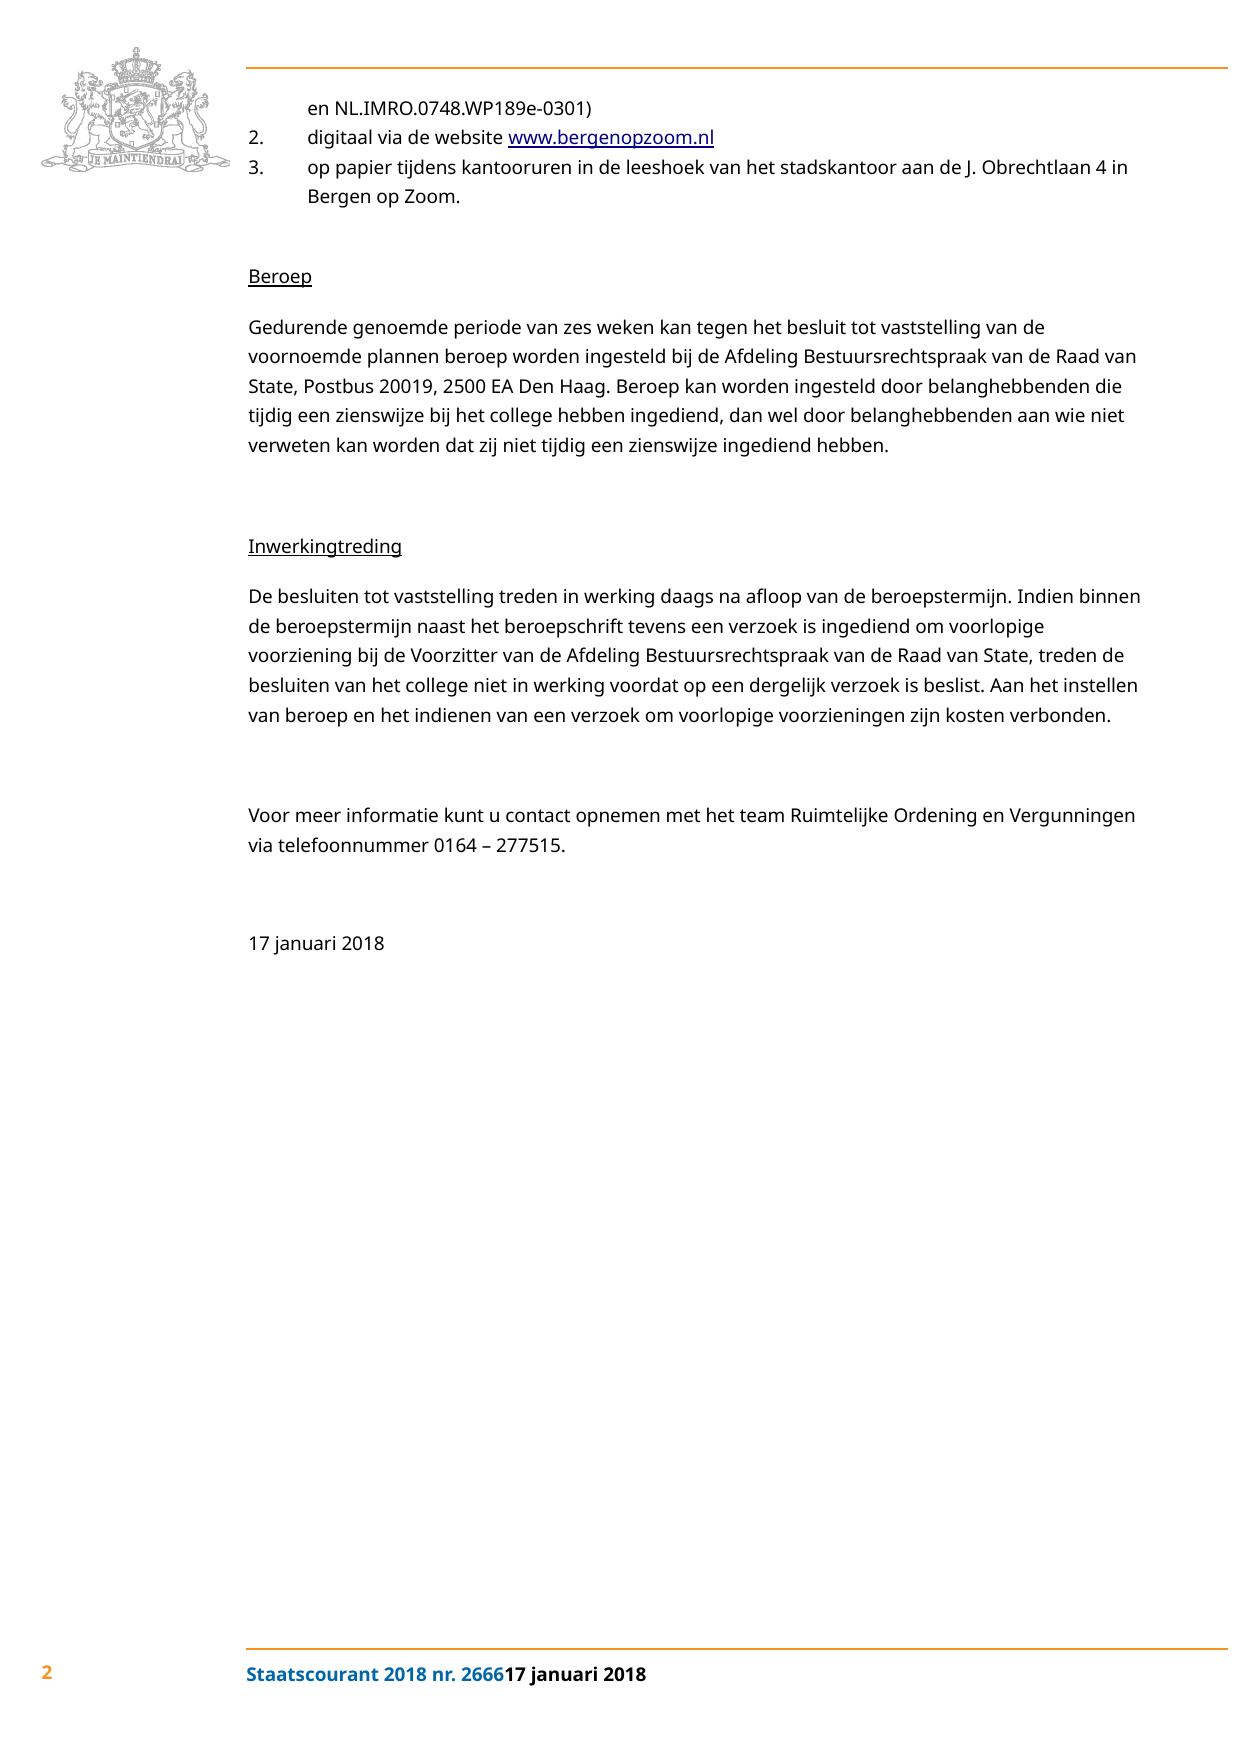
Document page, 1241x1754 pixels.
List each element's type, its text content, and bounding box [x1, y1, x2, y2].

list en NL.IMRO.0748.WP189e-0301) [248, 95, 1152, 121]
text Inwerkingtreding [248, 533, 1152, 559]
text 17 januari 2018 [248, 931, 1152, 956]
text Gedurende genoemde periode van zes weken kan tegen het besluit tot vaststelling van de voornoemde plannen beroep worden ingesteld bij de Afdeling Bestuursrechtspraak van de Raad van State, Postbus 20019, 2500 EA Den Haag. Beroep kan worden ingesteld door belanghebbenden die tijdig een zienswijze bij het college hebben ingediend, dan wel door belanghebbenden aan wie niet verweten kan worden dat zij niet tijdig een zienswijze ingediend hebben. [248, 314, 1152, 458]
text Beroep [248, 263, 1152, 289]
list op papier tijdens kantooruren in de leeshoek van het stadskantoor aan de J. Obrechtlaan 4 in Bergen op Zoom. [248, 154, 1152, 209]
text De besluiten tot vaststelling treden in werking daags na afloop van de beroepstermijn. Indien binnen de beroepstermijn naast het beroepschrift tevens een verzoek is ingediend om voorlopige voorziening bij de Voorzitter van de Afdeling Bestuursrechtspraak van de Raad van State, treden de besluiten van het college niet in werking voordat op een dergelijk verzoek is beslist. Aan het instellen van beroep en het indienen van een verzoek om voorlopige voorzieningen zijn kosten verbonden. [248, 583, 1152, 728]
list digitaal via de website www.bergenopzoom.nl [248, 124, 1152, 150]
picture [41, 47, 231, 172]
text Voor meer informatie kunt u contact opnemen met het team Ruimtelijke Ordening en Vergunningen via telefoonnummer 0164 – 277515. [248, 803, 1152, 858]
